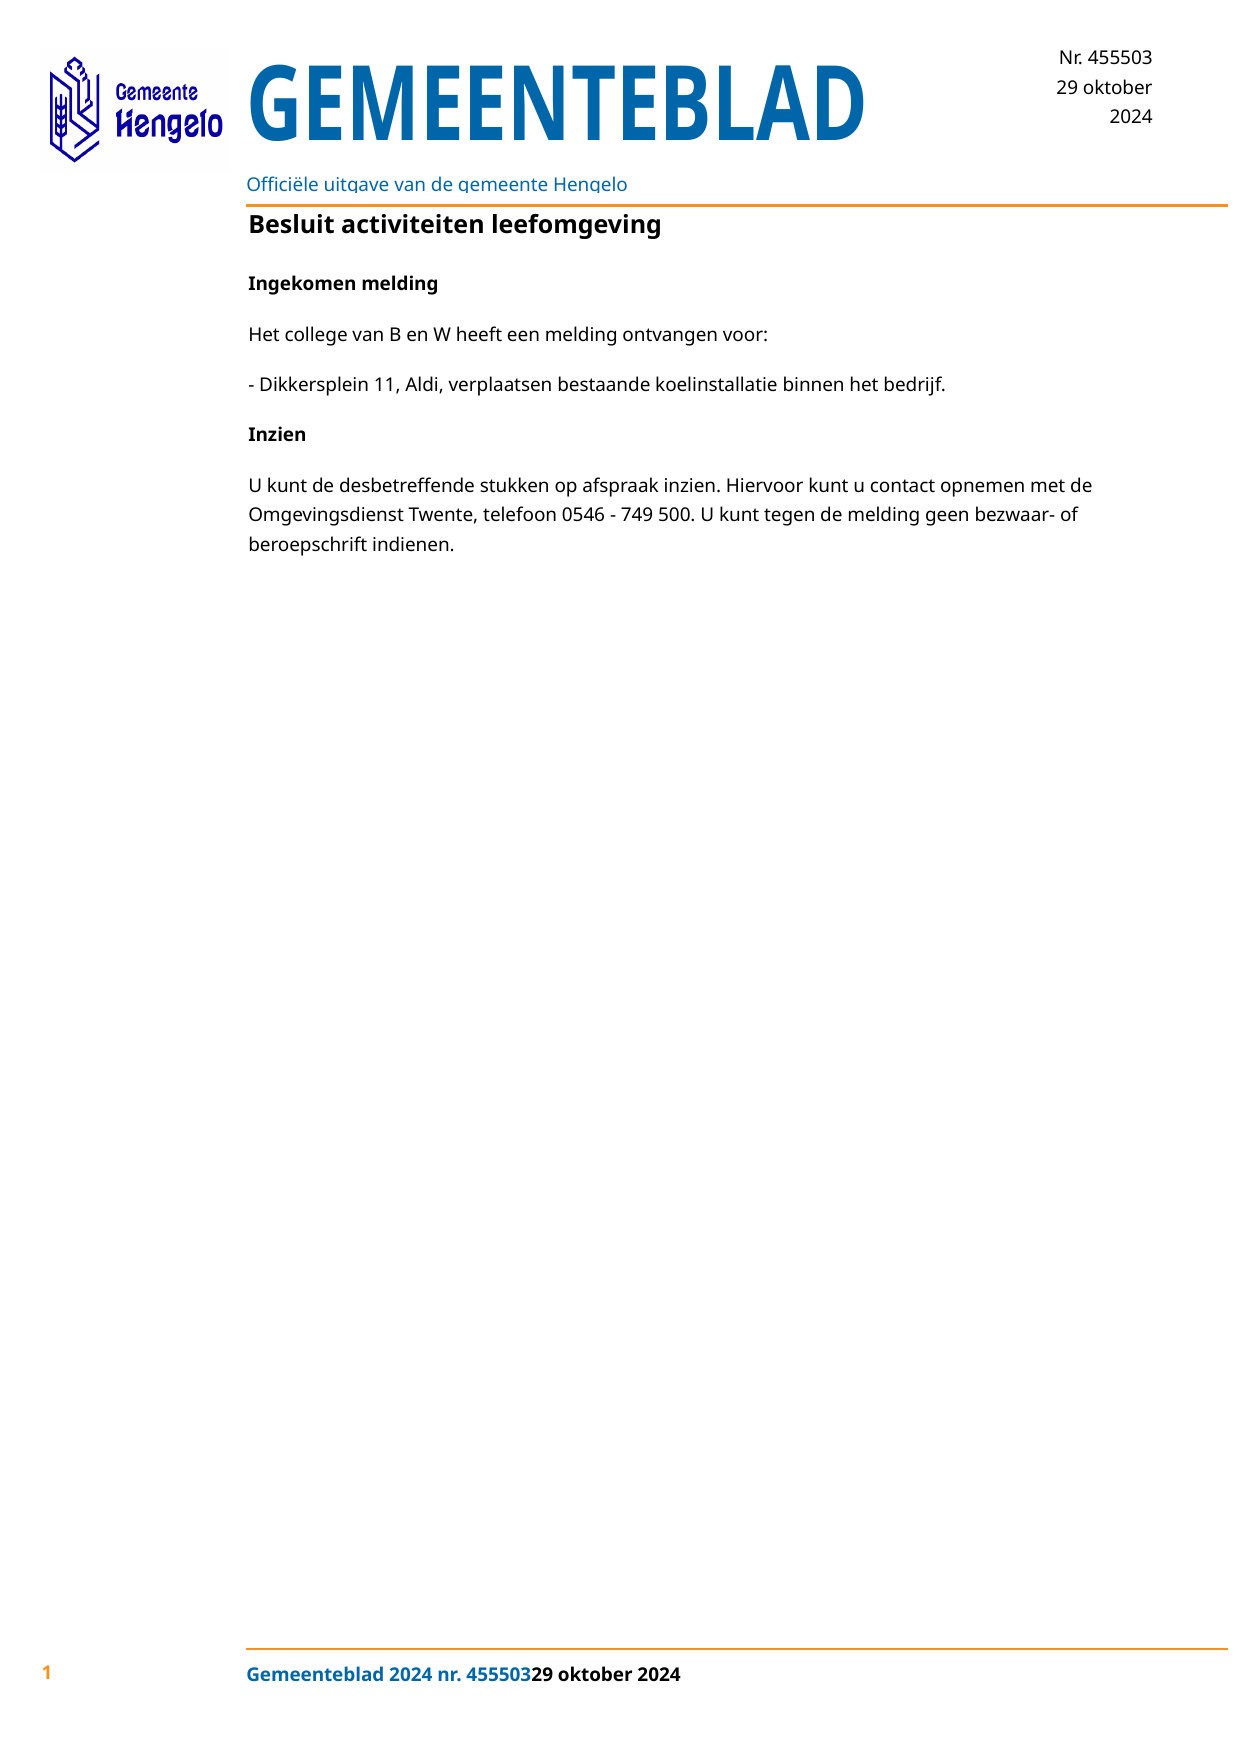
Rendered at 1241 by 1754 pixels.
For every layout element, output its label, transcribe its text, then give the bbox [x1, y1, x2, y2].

text Het college van B en W heeft een melding ontvangen voor: [248, 321, 1152, 346]
text Ingekomen melding [248, 270, 1152, 296]
text U kunt de desbetreffende stukken op afspraak inzien. Hiervoor kunt u contact opnemen met de Omgevingsdienst Twente, telefoon 0546 - 749 500. U kunt tegen de melding geen bezwaar- of beroepschrift indienen. [248, 472, 1152, 557]
text - Dikkersplein 11, Aldi, verplaatsen bestaande koelinstallatie binnen het bedrijf. [248, 371, 1152, 397]
text Inzien [248, 422, 1152, 447]
text Besluit activiteiten leefomgeving [248, 207, 1152, 241]
picture [41, 47, 231, 172]
